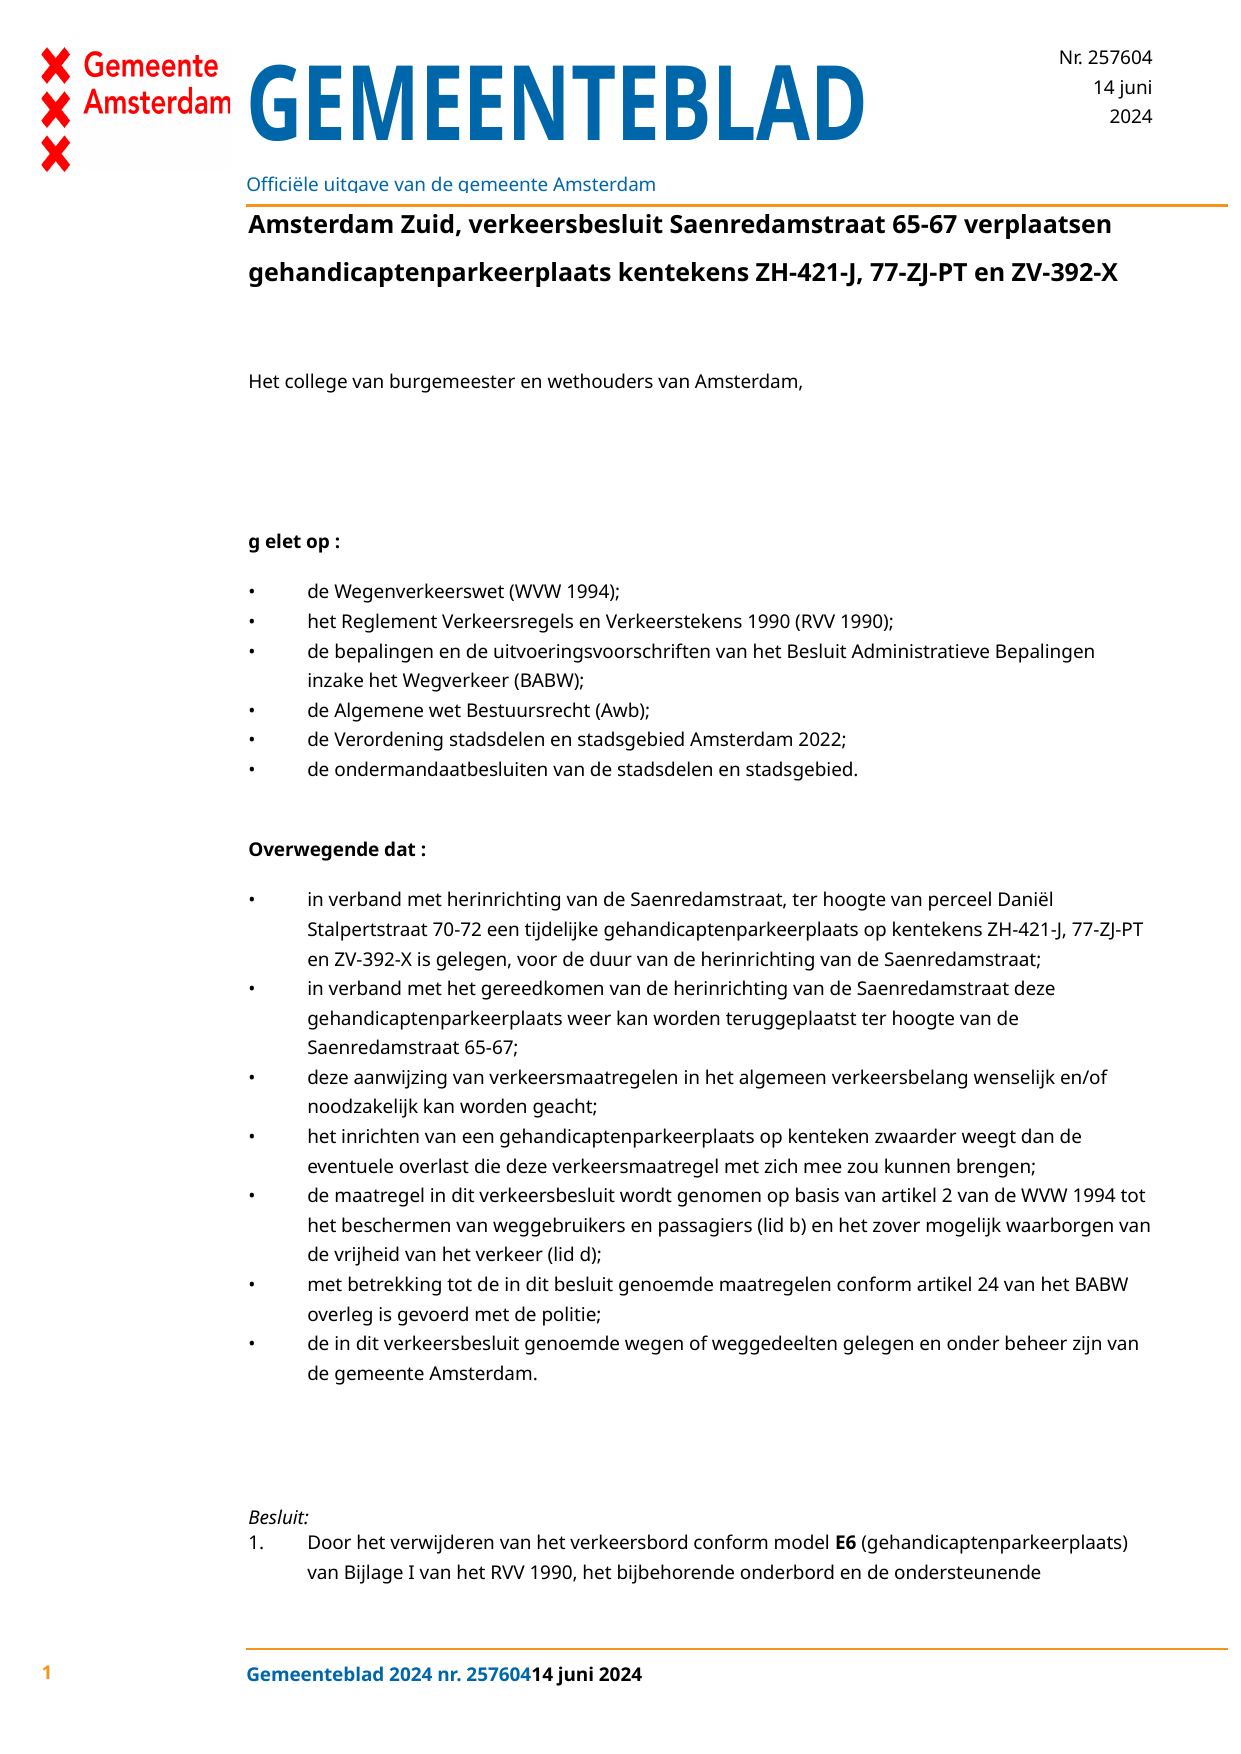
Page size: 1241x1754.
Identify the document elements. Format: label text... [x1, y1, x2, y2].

list het Reglement Verkeersregels en Verkeerstekens 1990 (RVV 1990); [248, 608, 1152, 634]
list met betrekking tot de in dit besluit genoemde maatregelen conform artikel 24 van het BABW overleg is gevoerd met de politie; [248, 1271, 1152, 1326]
text g elet op : [248, 528, 1152, 554]
list Door het verwijderen van het verkeersbord conform model E6 (gehandicaptenparkeerplaats) van Bijlage I van het RVV 1990, het bijbehorende onderbord en de ondersteunende [248, 1529, 1152, 1585]
list de maatregel in dit verkeersbesluit wordt genomen op basis van artikel 2 van de WVW 1994 tot het beschermen van weggebruikers en passagiers (lid b) en het zover mogelijk waarborgen van de vrijheid van het verkeer (lid d); [248, 1182, 1152, 1267]
picture [41, 47, 231, 172]
list de Verordening stadsdelen en stadsgebied Amsterdam 2022; [248, 727, 1152, 752]
text Besluit: [248, 1504, 1152, 1529]
list de bepalingen en de uitvoeringsvoorschriften van het Besluit Administratieve Bepalingen inzake het Wegverkeer (BABW); [248, 638, 1152, 693]
list de Algemene wet Bestuursrecht (Awb); [248, 697, 1152, 723]
list de in dit verkeersbesluit genoemde wegen of weggedeelten gelegen en onder beheer zijn van de gemeente Amsterdam. [248, 1330, 1152, 1386]
list de Wegenverkeerswet (WVW 1994); [248, 579, 1152, 604]
list de ondermandaatbesluiten van de stadsdelen en stadsgebied. [248, 756, 1152, 782]
text Overwegende dat : [248, 836, 1152, 862]
list het inrichten van een gehandicaptenparkeerplaats op kenteken zwaarder weegt dan de eventuele overlast die deze verkeersmaatregel met zich mee zou kunnen brengen; [248, 1123, 1152, 1178]
text Amsterdam Zuid, verkeersbesluit Saenredamstraat 65-67 verplaatsen gehandicaptenparkeerplaats kentekens ZH-421-J, 77-ZJ-PT en ZV-392-X [248, 207, 1152, 288]
list in verband met herinrichting van de Saenredamstraat, ter hoogte van perceel Daniël Stalpertstraat 70-72 een tijdelijke gehandicaptenparkeerplaats op kentekens ZH-421-J, 77-ZJ-PT en ZV-392-X is gelegen, voor de duur van de herinrichting van de Saenredamstraat; [248, 887, 1152, 971]
list deze aanwijzing van verkeersmaatregelen in het algemeen verkeersbelang wenselijk en/of noodzakelijk kan worden geacht; [248, 1064, 1152, 1119]
list in verband met het gereedkomen van de herinrichting van de Saenredamstraat deze gehandicaptenparkeerplaats weer kan worden teruggeplaatst ter hoogte van de Saenredamstraat 65-67; [248, 975, 1152, 1060]
text Het college van burgemeester en wethouders van Amsterdam, [248, 368, 1152, 394]
